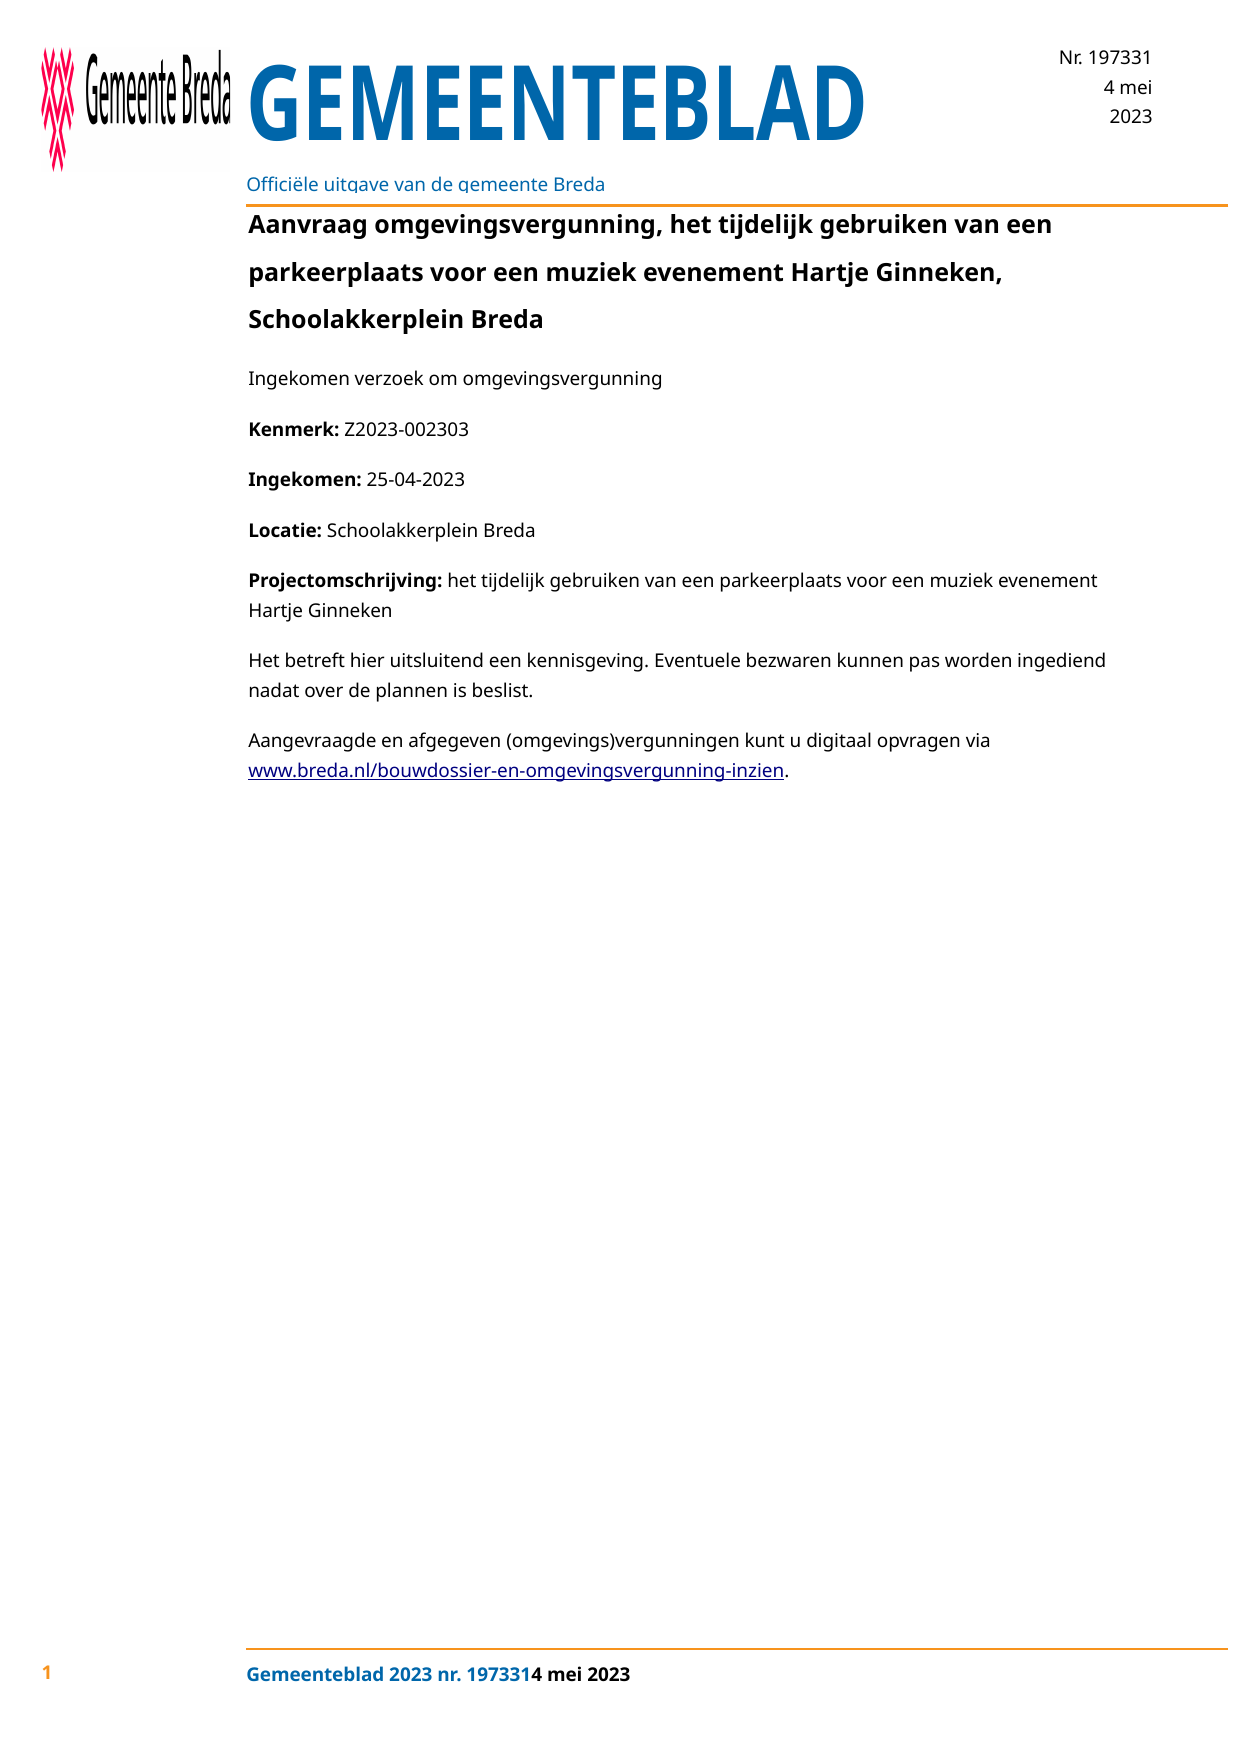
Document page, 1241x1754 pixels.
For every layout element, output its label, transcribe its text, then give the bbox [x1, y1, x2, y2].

text Locatie: Schoolakkerplein Breda [248, 517, 1152, 542]
text Ingekomen verzoek om omgevingsvergunning [248, 366, 1152, 391]
text Aanvraag omgevingsvergunning, het tijdelijk gebruiken van een parkeerplaats voor een muziek evenement Hartje Ginneken, Schoolakkerplein Breda [248, 207, 1152, 336]
text Het betreft hier uitsluitend een kennisgeving. Eventuele bezwaren kunnen pas worden ingediend nadat over de plannen is beslist. [248, 647, 1152, 702]
text Aangevraagde en afgegeven (omgevings)vergunningen kunt u digitaal opvragen via www.breda.nl/bouwdossier-en-omgevingsvergunning-inzien. [248, 727, 1152, 782]
text Kenmerk: Z2023-002303 [248, 416, 1152, 442]
text Ingekomen: 25-04-2023 [248, 466, 1152, 492]
picture [41, 47, 231, 172]
text Projectomschrijving: het tijdelijk gebruiken van een parkeerplaats voor een muziek evenement Hartje Ginneken [248, 567, 1152, 622]
